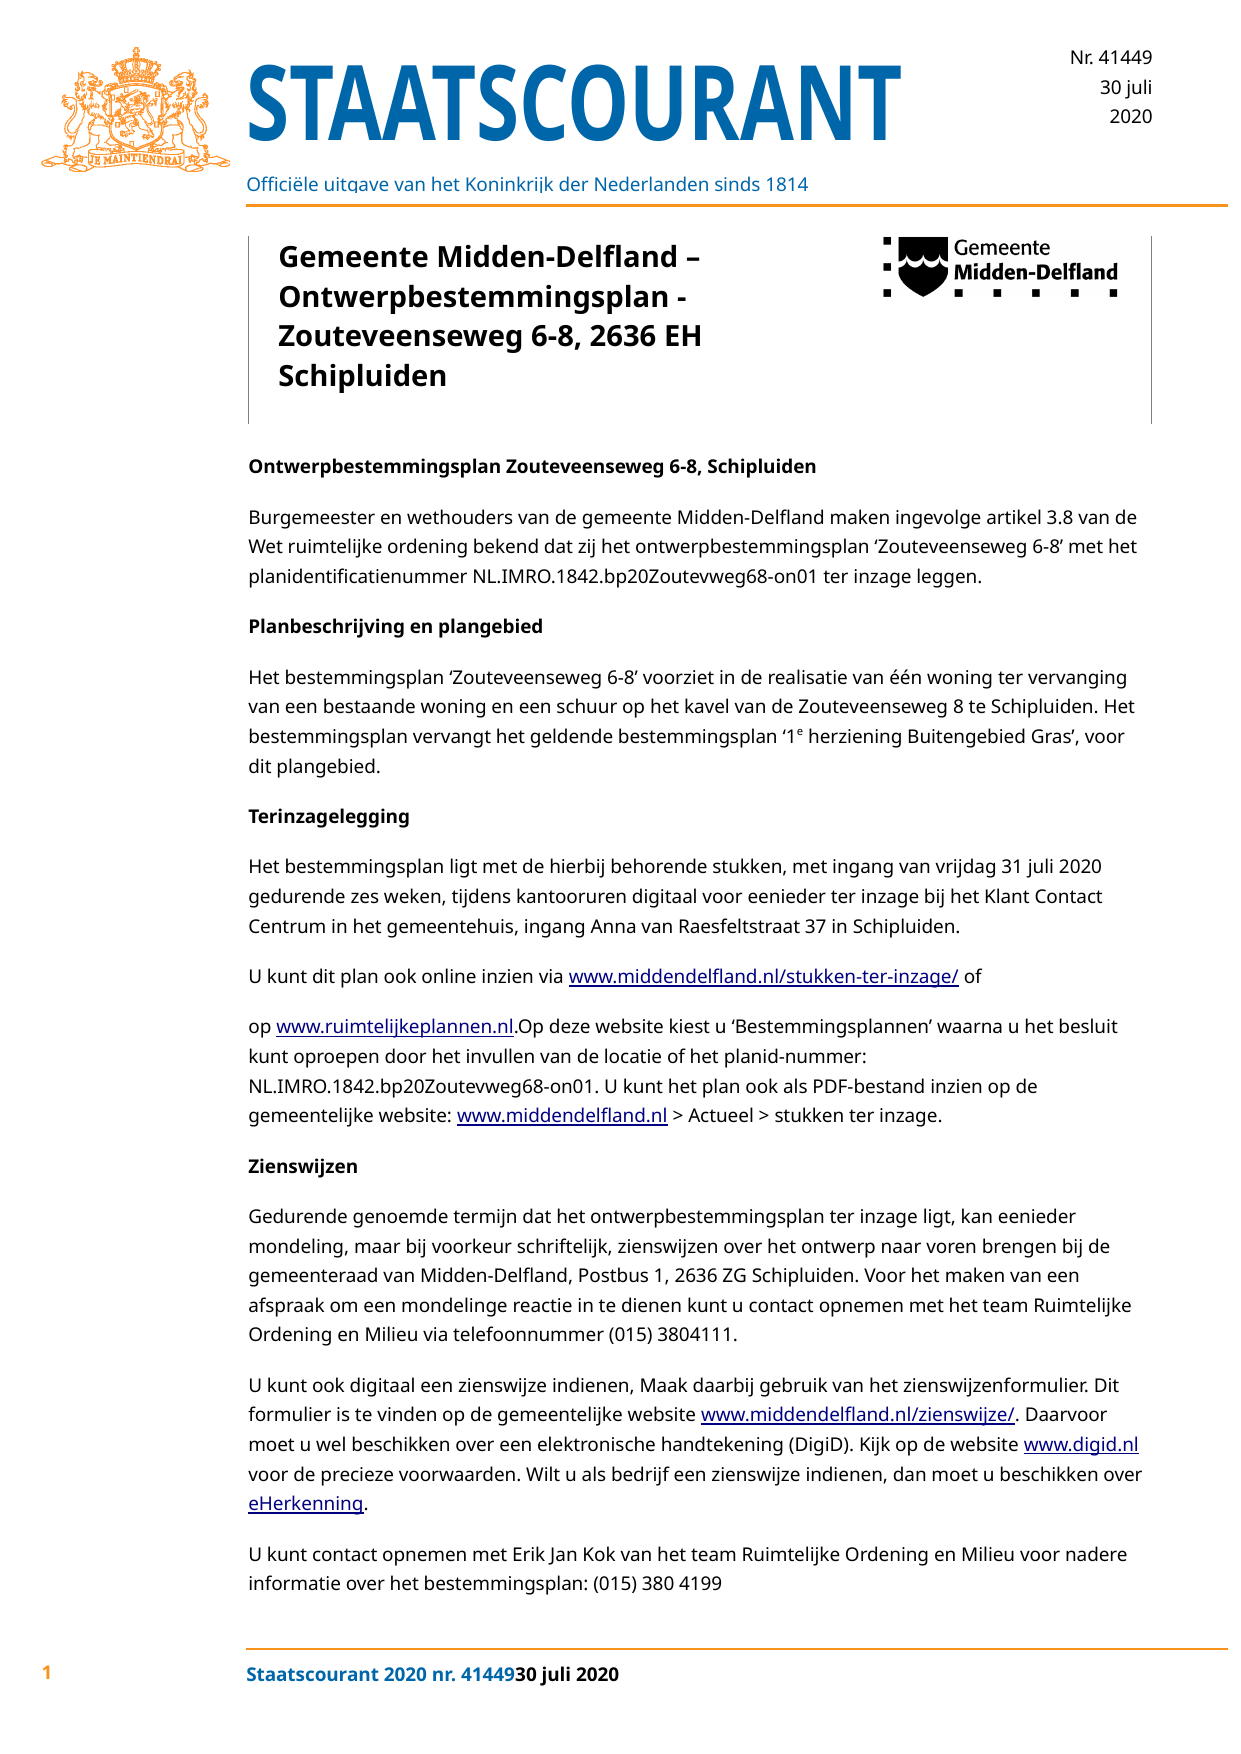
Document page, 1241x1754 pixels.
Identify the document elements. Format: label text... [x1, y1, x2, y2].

text U kunt contact opnemen met Erik Jan Kok van het team Ruimtelijke Ordening en Milieu voor nadere informatie over het bestemmingsplan: (015) 380 4199 [248, 1541, 1152, 1596]
picture [882, 236, 1119, 298]
text Terinzagelegging [248, 803, 1152, 829]
text Het bestemmingsplan ligt met de hierbij behorende stukken, met ingang van vrijdag 31 juli 2020 gedurende zes weken, tijdens kantooruren digitaal voor eenieder ter inzage bij het Klant Contact Centrum in het gemeentehuis, ingang Anna van Raesfeltstraat 37 in Schipluiden. [248, 854, 1152, 938]
text Planbeschrijving en plangebied [248, 614, 1152, 639]
text U kunt dit plan ook online inzien via www.middendelfland.nl/stukken-ter-inzage/ of [248, 963, 1152, 989]
text op www.ruimtelijkeplannen.nl.Op deze website kiest u ‘Bestemmingsplannen’ waarna u het besluit kunt oproepen door het invullen van de locatie of het planid-nummer: NL.IMRO.1842.bp20Zoutevweg68-on01. U kunt het plan ook als PDF-bestand inzien op de gemeentelijke website: www.middendelfland.nl > Actueel > stukken ter inzage. [248, 1014, 1152, 1128]
text U kunt ook digitaal een zienswijze indienen, Maak daarbij gebruik van het zienswijzenformulier. Dit formulier is te vinden op de gemeentelijke website www.middendelfland.nl/zienswijze/. Daarvoor moet u wel beschikken over een elektronische handtekening (DigiD). Kijk op de website www.digid.nl voor de precieze voorwaarden. Wilt u als bedrijf een zienswijze indienen, dan moet u beschikken over eHerkenning. [248, 1372, 1152, 1516]
table_header Gemeente Midden-Delfland – Ontwerpbestemmingsplan - Zouteveenseweg 6-8, 2636 EH Schipluiden [249, 236, 850, 424]
table_header [850, 236, 1151, 424]
picture [41, 47, 231, 172]
text Zienswijzen [248, 1153, 1152, 1178]
text Ontwerpbestemmingsplan Zouteveenseweg 6-8, Schipluiden [248, 454, 1152, 479]
text Het bestemmingsplan ‘Zouteveenseweg 6-8’ voorziet in de realisatie van één woning ter vervanging van een bestaande woning en een schuur op het kavel van de Zouteveenseweg 8 te Schipluiden. Het bestemmingsplan vervangt het geldende bestemmingsplan ‘1e herziening Buitengebied Gras’, voor dit plangebied. [248, 664, 1152, 778]
text Burgemeester en wethouders van de gemeente Midden-Delfland maken ingevolge artikel 3.8 van de Wet ruimtelijke ordening bekend dat zij het ontwerpbestemmingsplan ‘Zouteveenseweg 6-8’ met het planidentificatienummer NL.IMRO.1842.bp20Zoutevweg68-on01 ter inzage leggen. [248, 504, 1152, 589]
text Gedurende genoemde termijn dat het ontwerpbestemmingsplan ter inzage ligt, kan eenieder mondeling, maar bij voorkeur schriftelijk, zienswijzen over het ontwerp naar voren brengen bij de gemeenteraad van Midden-Delfland, Postbus 1, 2636 ZG Schipluiden. Voor het maken van een afspraak om een mondelinge reactie in te dienen kunt u contact opnemen met het team Ruimtelijke Ordening en Milieu via telefoonnummer (015) 3804111. [248, 1203, 1152, 1347]
